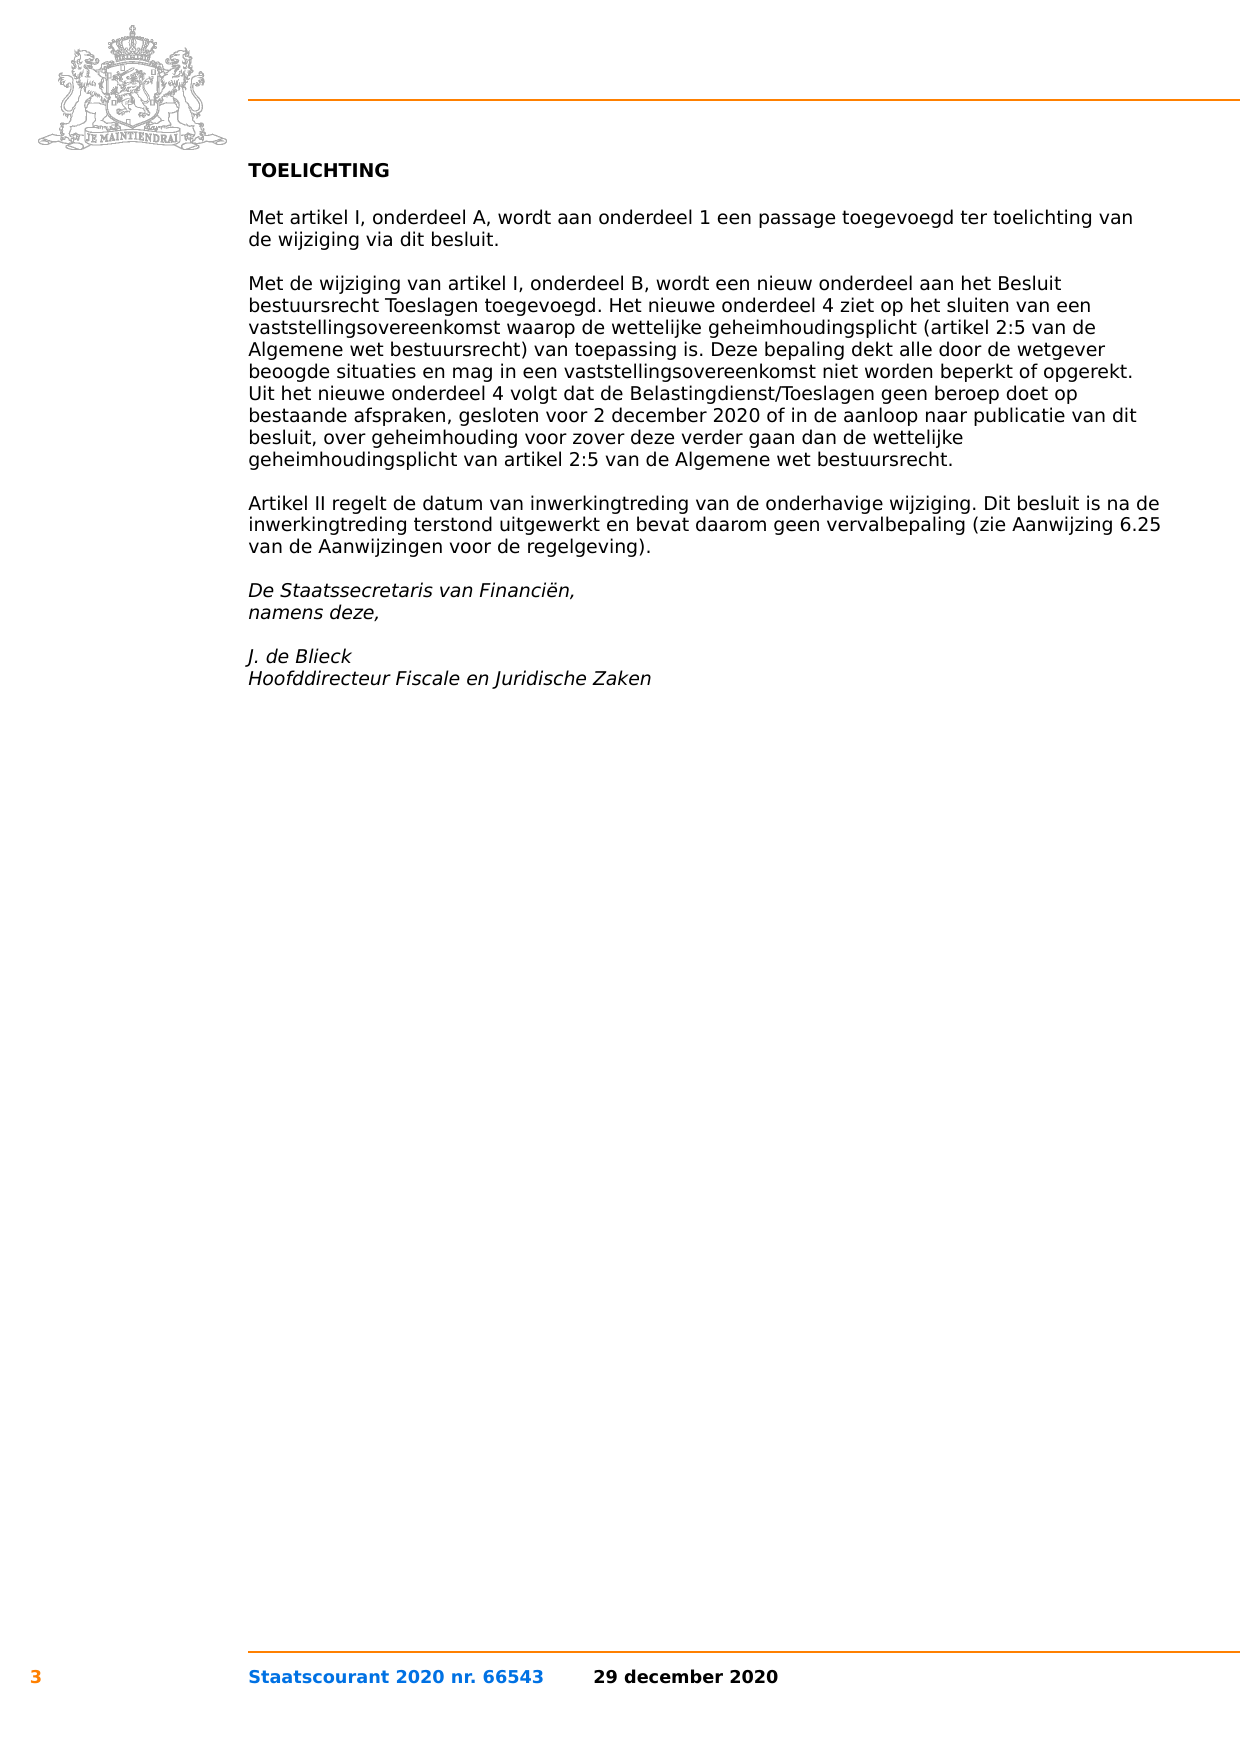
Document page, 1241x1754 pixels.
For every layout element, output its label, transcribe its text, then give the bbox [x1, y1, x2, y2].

text Met artikel I, onderdeel A, wordt aan onderdeel 1 een passage toegevoegd ter toelichting van de wijziging via dit besluit. [248, 207, 1163, 251]
picture [38, 25, 227, 150]
text Met de wijziging van artikel I, onderdeel B, wordt een nieuw onderdeel aan het Besluit bestuursrecht Toeslagen toegevoegd. Het nieuwe onderdeel 4 ziet op het sluiten van een vaststellingsovereenkomst waarop de wettelijke geheimhoudingsplicht (artikel 2:5 van de Algemene wet bestuursrecht) van toepassing is. Deze bepaling dekt alle door de wetgever beoogde situaties en mag in een vaststellingsovereenkomst niet worden beperkt of opgerekt. Uit het nieuwe onderdeel 4 volgt dat de Belastingdienst/Toeslagen geen beroep doet op bestaande afspraken, gesloten voor 2 december 2020 of in de aanloop naar publicatie van dit besluit, over geheimhouding voor zover deze verder gaan dan de wettelijke geheimhoudingsplicht van artikel 2:5 van de Algemene wet bestuursrecht. [248, 273, 1163, 471]
subtitle TOELICHTING [248, 160, 1163, 182]
text Artikel II regelt de datum van inwerkingtreding van de onderhavige wijziging. Dit besluit is na de inwerkingtreding terstond uitgewerkt en bevat daarom geen vervalbepaling (zie Aanwijzing 6.25 van de Aanwijzingen voor de regelgeving). [248, 492, 1163, 558]
text De Staatssecretaris van Financiën, namens deze, J. de Blieck Hoofddirecteur Fiscale en Juridische Zaken [248, 580, 1163, 690]
